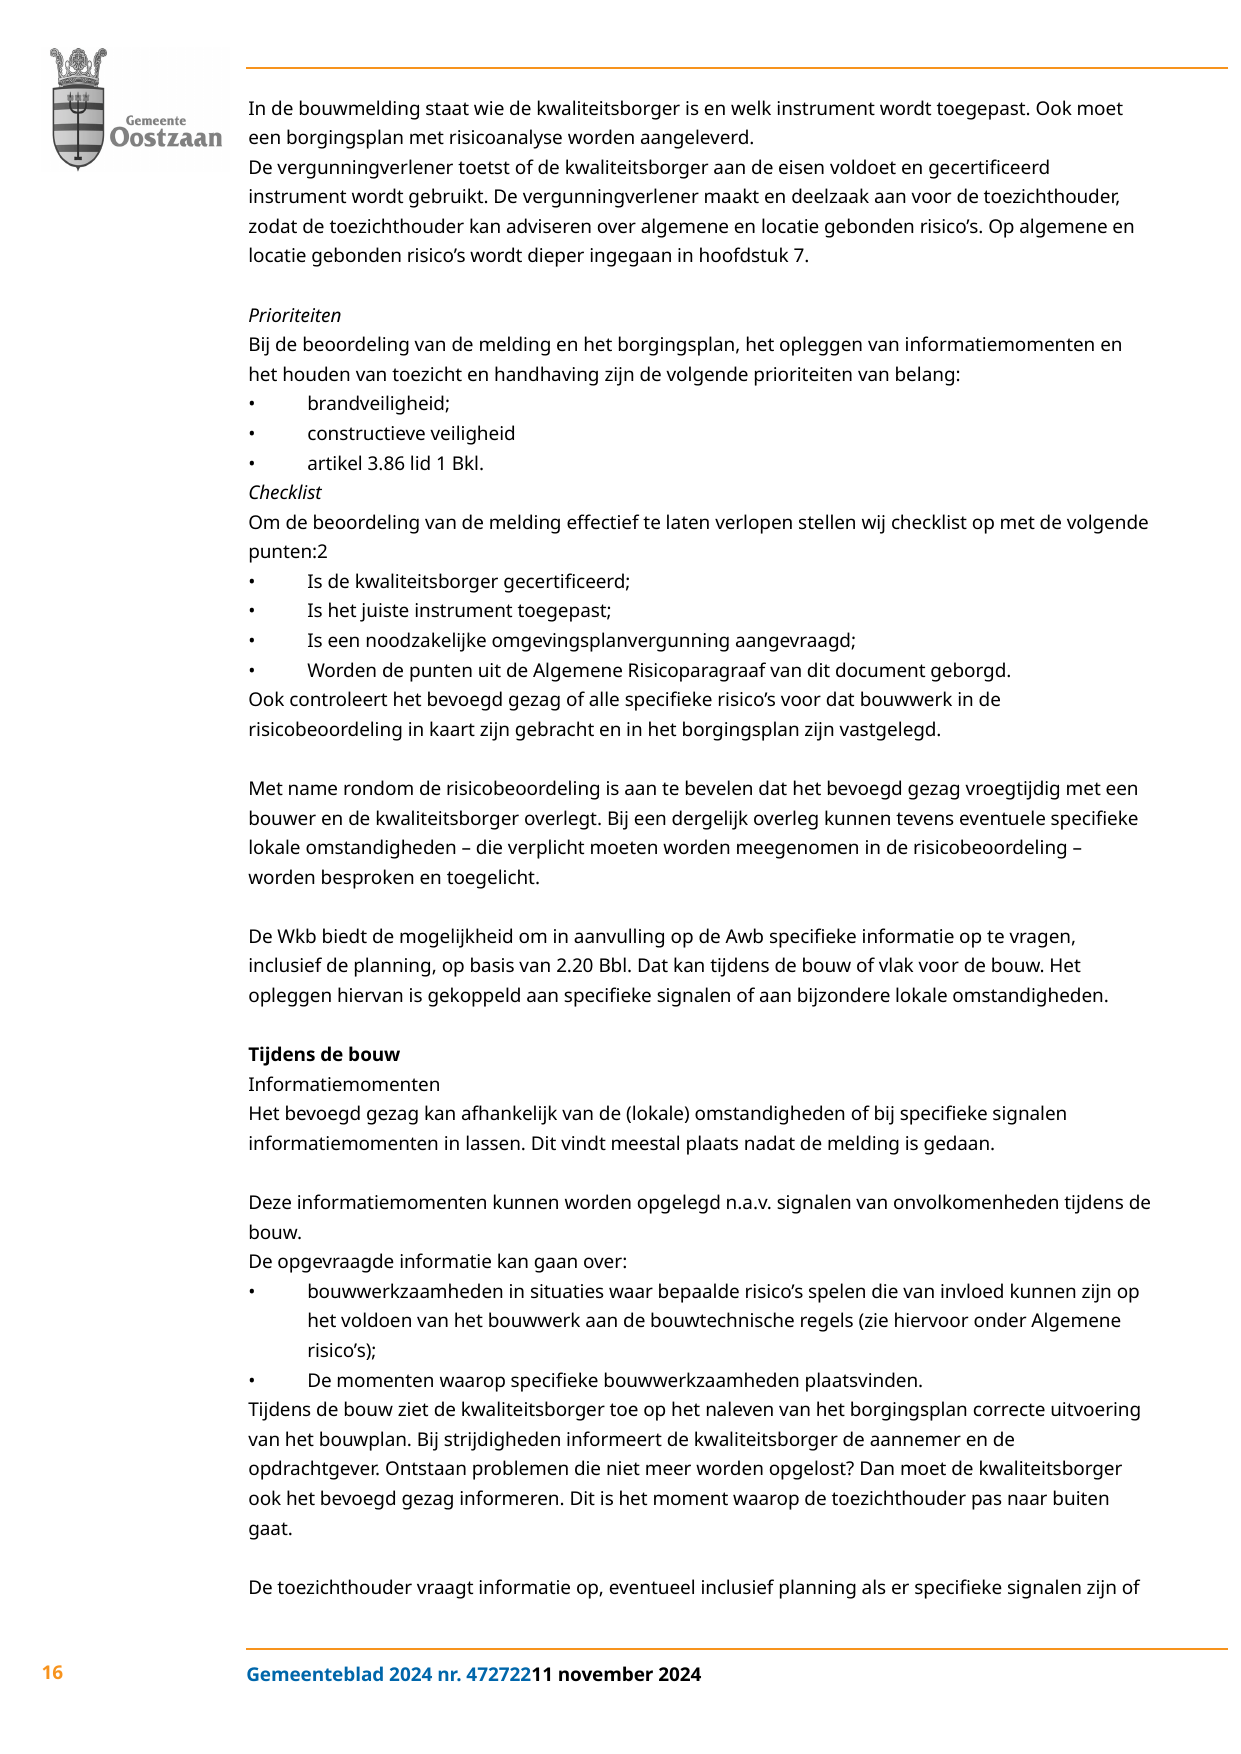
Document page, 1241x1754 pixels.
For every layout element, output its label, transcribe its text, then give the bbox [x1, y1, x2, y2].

text Prioriteiten [248, 302, 1152, 328]
text Informatiemomenten [248, 1071, 1152, 1097]
list constructieve veiligheid [248, 420, 1152, 446]
list artikel 3.86 lid 1 Bkl. [248, 450, 1152, 476]
list Worden de punten uit de Algemene Risicoparagraaf van dit document geborgd. [248, 657, 1152, 683]
list De momenten waarop specifieke bouwwerkzaamheden plaatsvinden. [248, 1367, 1152, 1393]
text Bij de beoordeling van de melding en het borgingsplan, het opleggen van informatiemomenten en het houden van toezicht en handhaving zijn de volgende prioriteiten van belang: [248, 331, 1152, 387]
text Met name rondom de risicobeoordeling is aan te bevelen dat het bevoegd gezag vroegtijdig met een bouwer en de kwaliteitsborger overlegt. Bij een dergelijk overleg kunnen tevens eventuele specifieke lokale omstandigheden – die verplicht moeten worden meegenomen in de risicobeoordeling – worden besproken en toegelicht. [248, 775, 1152, 890]
text Tijdens de bouw [248, 1041, 1152, 1067]
text De opgevraagde informatie kan gaan over: [248, 1248, 1152, 1274]
text Tijdens de bouw ziet de kwaliteitsborger toe op het naleven van het borgingsplan correcte uitvoering van het bouwplan. Bij strijdigheden informeert de kwaliteitsborger de aannemer en de opdrachtgever. Ontstaan problemen die niet meer worden opgelost? Dan moet de kwaliteitsborger ook het bevoegd gezag informeren. Dit is het moment waarop de toezichthouder pas naar buiten gaat. [248, 1396, 1152, 1541]
text In de bouwmelding staat wie de kwaliteitsborger is en welk instrument wordt toegepast. Ook moet een borgingsplan met risicoanalyse worden aangeleverd. [248, 95, 1152, 150]
text De toezichthouder vraagt informatie op, eventueel inclusief planning als er specifieke signalen zijn of [248, 1574, 1152, 1600]
text Ook controleert het bevoegd gezag of alle specifieke risico’s voor dat bouwwerk in de risicobeoordeling in kaart zijn gebracht en in het borgingsplan zijn vastgelegd. [248, 686, 1152, 742]
text De Wkb biedt de mogelijkheid om in aanvulling op de Awb specifieke informatie op te vragen, inclusief de planning, op basis van 2.20 Bbl. Dat kan tijdens de bouw of vlak voor de bouw. Het opleggen hiervan is gekoppeld aan specifieke signalen of aan bijzondere lokale omstandigheden. [248, 923, 1152, 1008]
list Is het juiste instrument toegepast; [248, 598, 1152, 623]
list brandveiligheid; [248, 391, 1152, 416]
text Deze informatiemomenten kunnen worden opgelegd n.a.v. signalen van onvolkomenheden tijdens de bouw. [248, 1189, 1152, 1245]
list Is de kwaliteitsborger gecertificeerd; [248, 568, 1152, 594]
picture [41, 47, 231, 172]
text Het bevoegd gezag kan afhankelijk van de (lokale) omstandigheden of bij specifieke signalen informatiemomenten in lassen. Dit vindt meestal plaats nadat de melding is gedaan. [248, 1101, 1152, 1156]
text Om de beoordeling van de melding effectief te laten verlopen stellen wij checklist op met de volgende punten:2 [248, 509, 1152, 564]
list bouwwerkzaamheden in situaties waar bepaalde risico’s spelen die van invloed kunnen zijn op het voldoen van het bouwwerk aan de bouwtechnische regels (zie hiervoor onder Algemene risico’s); [248, 1278, 1152, 1363]
text De vergunningverlener toetst of de kwaliteitsborger aan de eisen voldoet en gecertificeerd instrument wordt gebruikt. De vergunningverlener maakt en deelzaak aan voor de toezichthouder, zodat de toezichthouder kan adviseren over algemene en locatie gebonden risico’s. Op algemene en locatie gebonden risico’s wordt dieper ingegaan in hoofdstuk 7. [248, 154, 1152, 268]
text Checklist [248, 479, 1152, 505]
list Is een noodzakelijke omgevingsplanvergunning aangevraagd; [248, 627, 1152, 653]
